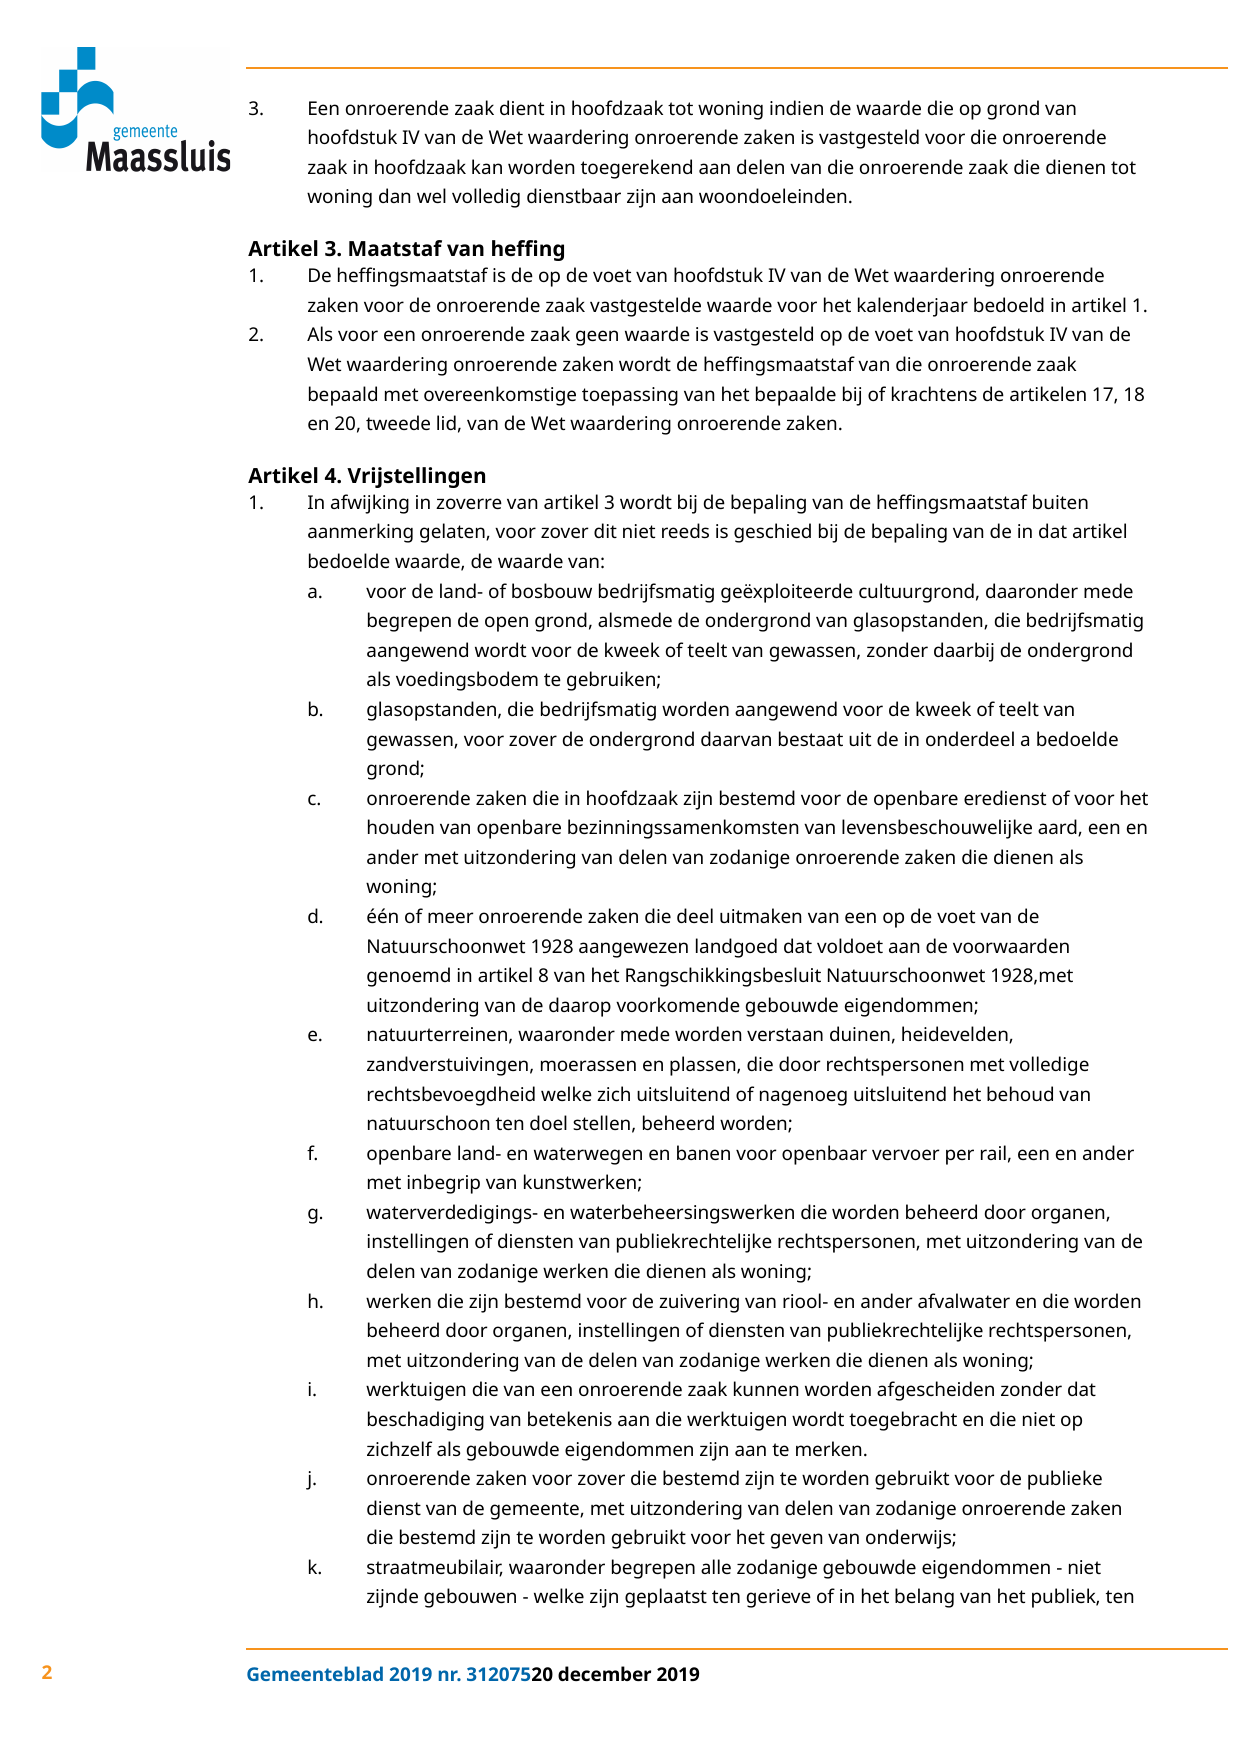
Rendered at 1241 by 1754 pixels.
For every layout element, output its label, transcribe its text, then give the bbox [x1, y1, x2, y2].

list Als voor een onroerende zaak geen waarde is vastgesteld op de voet van hoofdstuk IV van de Wet waardering onroerende zaken wordt de heffingsmaatstaf van die onroerende zaak bepaald met overeenkomstige toepassing van het bepaalde bij of krachtens de artikelen 17, 18 en 20, tweede lid, van de Wet waardering onroerende zaken. [248, 322, 1152, 436]
list voor de land- of bosbouw bedrijfsmatig geëxploiteerde cultuurgrond, daaronder mede begrepen de open grond, alsmede de ondergrond van glasopstanden, die bedrijfsmatig aangewend wordt voor de kweek of teelt van gewassen, zonder daarbij de ondergrond als voedingsbodem te gebruiken; [307, 578, 1152, 692]
list glasopstanden, die bedrijfsmatig worden aangewend voor de kweek of teelt van gewassen, voor zover de ondergrond daarvan bestaat uit de in onderdeel a bedoelde grond; [307, 696, 1152, 781]
list natuurterreinen, waaronder mede worden verstaan duinen, heidevelden, zandverstuivingen, moerassen en plassen, die door rechtspersonen met volledige rechtsbevoegdheid welke zich uitsluitend of nagenoeg uitsluitend het behoud van natuurschoon ten doel stellen, beheerd worden; [307, 1022, 1152, 1136]
list De heffingsmaatstaf is de op de voet van hoofdstuk IV van de Wet waardering onroerende zaken voor de onroerende zaak vastgestelde waarde voor het kalenderjaar bedoeld in artikel 1. [248, 262, 1152, 318]
list straatmeubilair, waaronder begrepen alle zodanige gebouwde eigendommen - niet zijnde gebouwen - welke zijn geplaatst ten gerieve of in het belang van het publiek, ten [307, 1554, 1152, 1609]
list één of meer onroerende zaken die deel uitmaken van een op de voet van de Natuurschoonwet 1928 aangewezen landgoed dat voldoet aan de voorwaarden genoemd in artikel 8 van het Rangschikkingsbesluit Natuurschoonwet 1928,met uitzondering van de daarop voorkomende gebouwde eigendommen; [307, 903, 1152, 1018]
list waterverdedigings- en waterbeheersingswerken die worden beheerd door organen, instellingen of diensten van publiekrechtelijke rechtspersonen, met uitzondering van de delen van zodanige werken die dienen als woning; [307, 1199, 1152, 1284]
picture [41, 47, 77, 92]
picture [41, 47, 231, 172]
list onroerende zaken die in hoofdzaak zijn bestemd voor de openbare eredienst of voor het houden van openbare bezinningssamenkomsten van levensbeschouwelijke aard, een en ander met uitzondering van delen van zodanige onroerende zaken die dienen als woning; [307, 785, 1152, 899]
list werken die zijn bestemd voor de zuivering van riool- en ander afvalwater en die worden beheerd door organen, instellingen of diensten van publiekrechtelijke rechtspersonen, met uitzondering van de delen van zodanige werken die dienen als woning; [307, 1288, 1152, 1373]
list werktuigen die van een onroerende zaak kunnen worden afgescheiden zonder dat beschadiging van betekenis aan die werktuigen wordt toegebracht en die niet op zichzelf als gebouwde eigendommen zijn aan te merken. [307, 1377, 1152, 1462]
list Een onroerende zaak dient in hoofdzaak tot woning indien de waarde die op grond van hoofdstuk IV van de Wet waardering onroerende zaken is vastgesteld voor die onroerende zaak in hoofdzaak kan worden toegerekend aan delen van die onroerende zaak die dienen tot woning dan wel volledig dienstbaar zijn aan woondoeleinden. [248, 95, 1152, 209]
list onroerende zaken voor zover die bestemd zijn te worden gebruikt voor de publieke dienst van de gemeente, met uitzondering van delen van zodanige onroerende zaken die bestemd zijn te worden gebruikt voor het geven van onderwijs; [307, 1465, 1152, 1550]
list openbare land- en waterwegen en banen voor openbaar vervoer per rail, een en ander met inbegrip van kunstwerken; [307, 1140, 1152, 1195]
list In afwijking in zoverre van artikel 3 wordt bij de bepaling van de heffingsmaatstaf buiten aanmerking gelaten, voor zover dit niet reeds is geschied bij de bepaling van de in dat artikel bedoelde waarde, de waarde van: [248, 489, 1152, 574]
text Artikel 4. Vrijstellingen [248, 461, 1152, 489]
text Artikel 3. Maatstaf van heffing [248, 234, 1152, 262]
